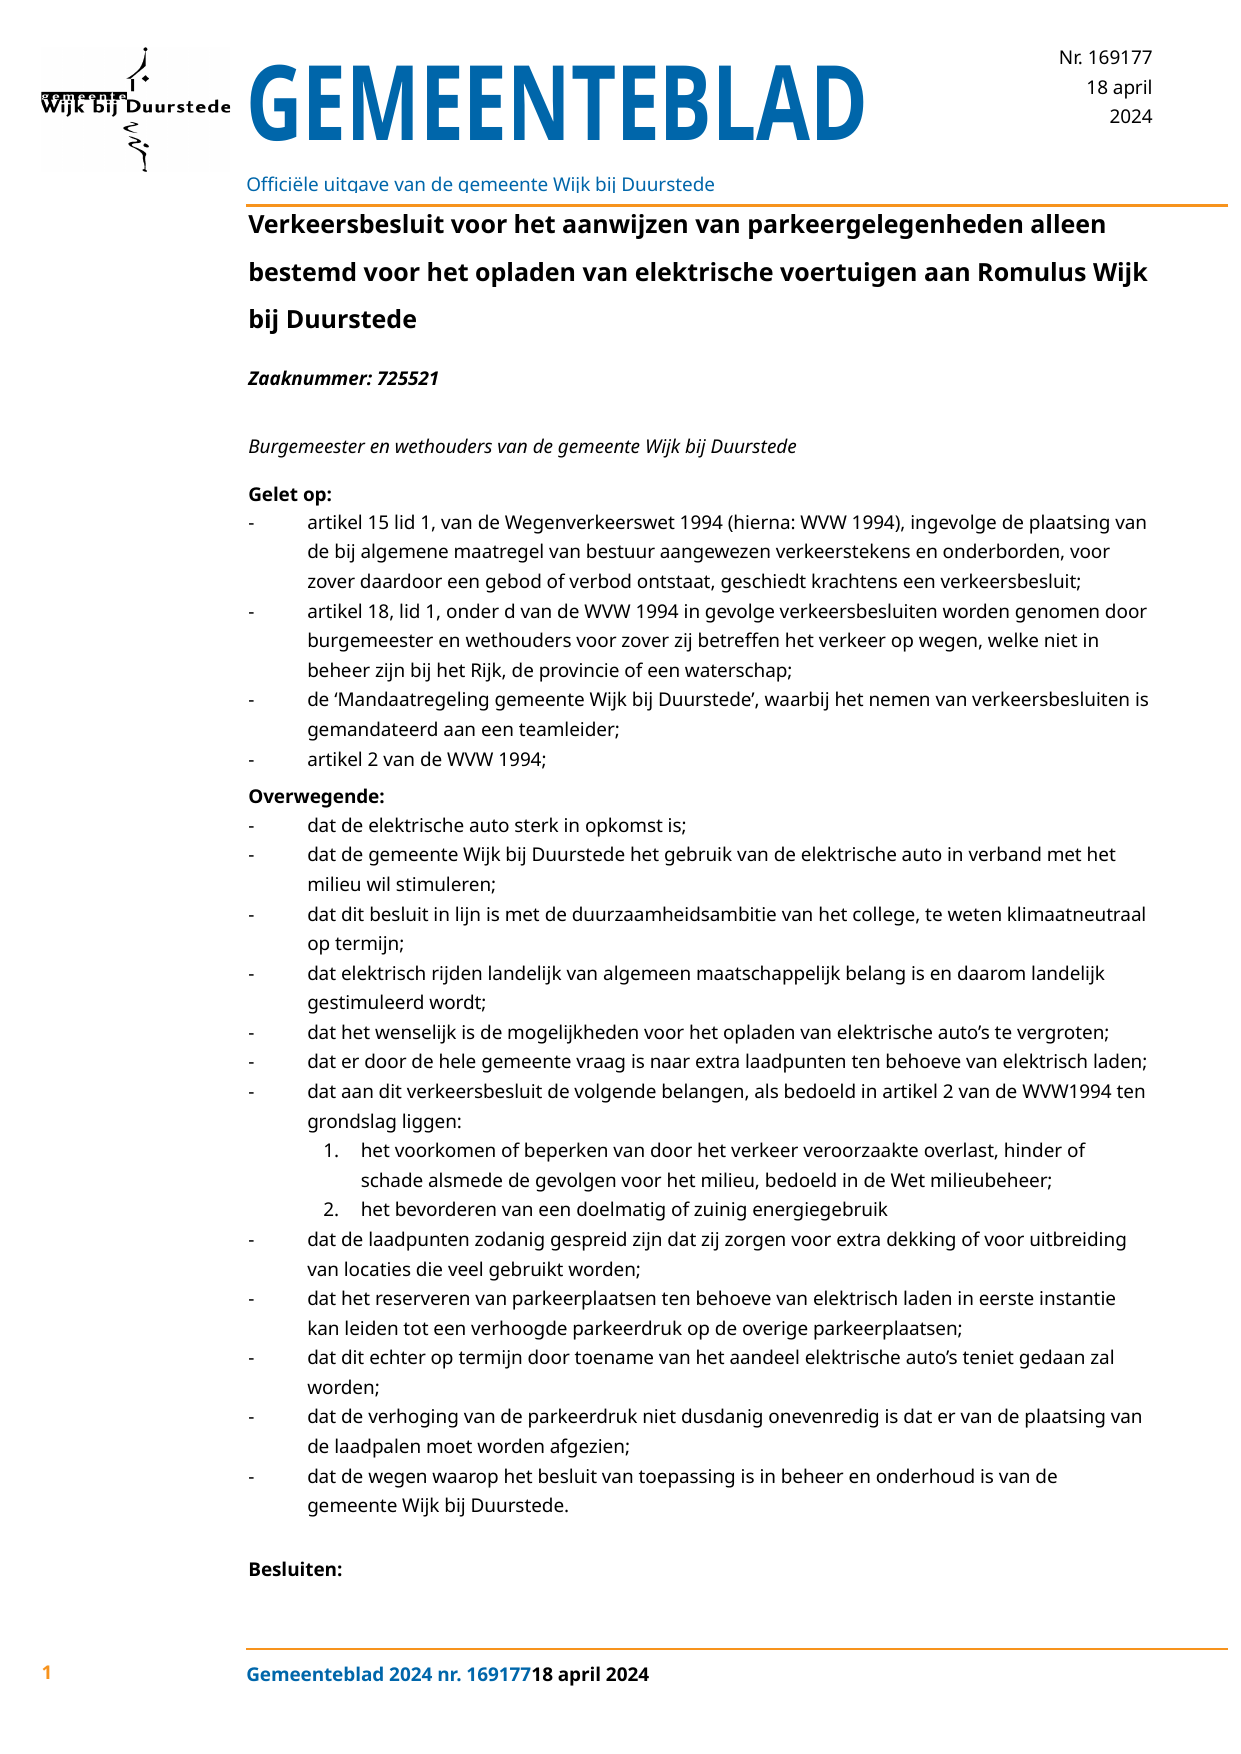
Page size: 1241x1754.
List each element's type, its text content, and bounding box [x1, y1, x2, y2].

list artikel 15 lid 1, van de Wegenverkeerswet 1994 (hierna: WVW 1994), ingevolge de plaatsing van de bij algemene maatregel van bestuur aangewezen verkeerstekens en onderborden, voor zover daardoor een gebod of verbod ontstaat, geschiedt krachtens een verkeersbesluit; [248, 509, 1152, 594]
text Burgemeester en wethouders van de gemeente Wijk bij Duurstede [248, 433, 1152, 459]
list dat dit besluit in lijn is met de duurzaamheidsambitie van het college, te weten klimaatneutraal op termijn; [248, 901, 1152, 956]
text Besluiten: [248, 1556, 1152, 1582]
list artikel 18, lid 1, onder d van de WVW 1994 in gevolge verkeersbesluiten worden genomen door burgemeester en wethouders voor zover zij betreffen het verkeer op wegen, welke niet in beheer zijn bij het Rijk, de provincie of een waterschap; [248, 598, 1152, 683]
picture [41, 47, 231, 172]
text Overwegende: [248, 784, 1152, 809]
list het voorkomen of beperken van door het verkeer veroorzaakte overlast, hinder of schade alsmede de gevolgen voor het milieu, bedoeld in de Wet milieubeheer; [323, 1137, 1152, 1193]
list de ‘Mandaatregeling gemeente Wijk bij Duurstede’, waarbij het nemen van verkeersbesluiten is gemandateerd aan een teamleider; [248, 687, 1152, 742]
list dat de laadpunten zodanig gespreid zijn dat zij zorgen voor extra dekking of voor uitbreiding van locaties die veel gebruikt worden; [248, 1226, 1152, 1282]
list dat het wenselijk is de mogelijkheden voor het opladen van elektrische auto’s te vergroten; [248, 1019, 1152, 1045]
list dat dit echter op termijn door toename van het aandeel elektrische auto’s teniet gedaan zal worden; [248, 1344, 1152, 1400]
list dat de verhoging van de parkeerdruk niet dusdanig onevenredig is dat er van de plaatsing van de laadpalen moet worden afgezien; [248, 1404, 1152, 1459]
list dat de elektrische auto sterk in opkomst is; [248, 812, 1152, 838]
text Gelet op: [248, 481, 1152, 507]
list artikel 2 van de WVW 1994; [248, 746, 1152, 772]
list dat aan dit verkeersbesluit de volgende belangen, als bedoeld in artikel 2 van de WVW1994 ten grondslag liggen: [248, 1078, 1152, 1134]
text Verkeersbesluit voor het aanwijzen van parkeergelegenheden alleen bestemd voor het opladen van elektrische voertuigen aan Romulus Wijk bij Duurstede [248, 207, 1152, 336]
list dat de gemeente Wijk bij Duurstede het gebruik van de elektrische auto in verband met het milieu wil stimuleren; [248, 842, 1152, 897]
list dat het reserveren van parkeerplaatsen ten behoeve van elektrisch laden in eerste instantie kan leiden tot een verhoogde parkeerdruk op de overige parkeerplaatsen; [248, 1285, 1152, 1341]
list het bevorderen van een doelmatig of zuinig energiegebruik [323, 1197, 1152, 1222]
list dat er door de hele gemeente vraag is naar extra laadpunten ten behoeve van elektrisch laden; [248, 1049, 1152, 1074]
list dat elektrisch rijden landelijk van algemeen maatschappelijk belang is en daarom landelijk gestimuleerd wordt; [248, 960, 1152, 1015]
text Zaaknummer: 725521 [248, 366, 1152, 391]
list dat de wegen waarop het besluit van toepassing is in beheer en onderhoud is van de gemeente Wijk bij Duurstede. [248, 1463, 1152, 1518]
